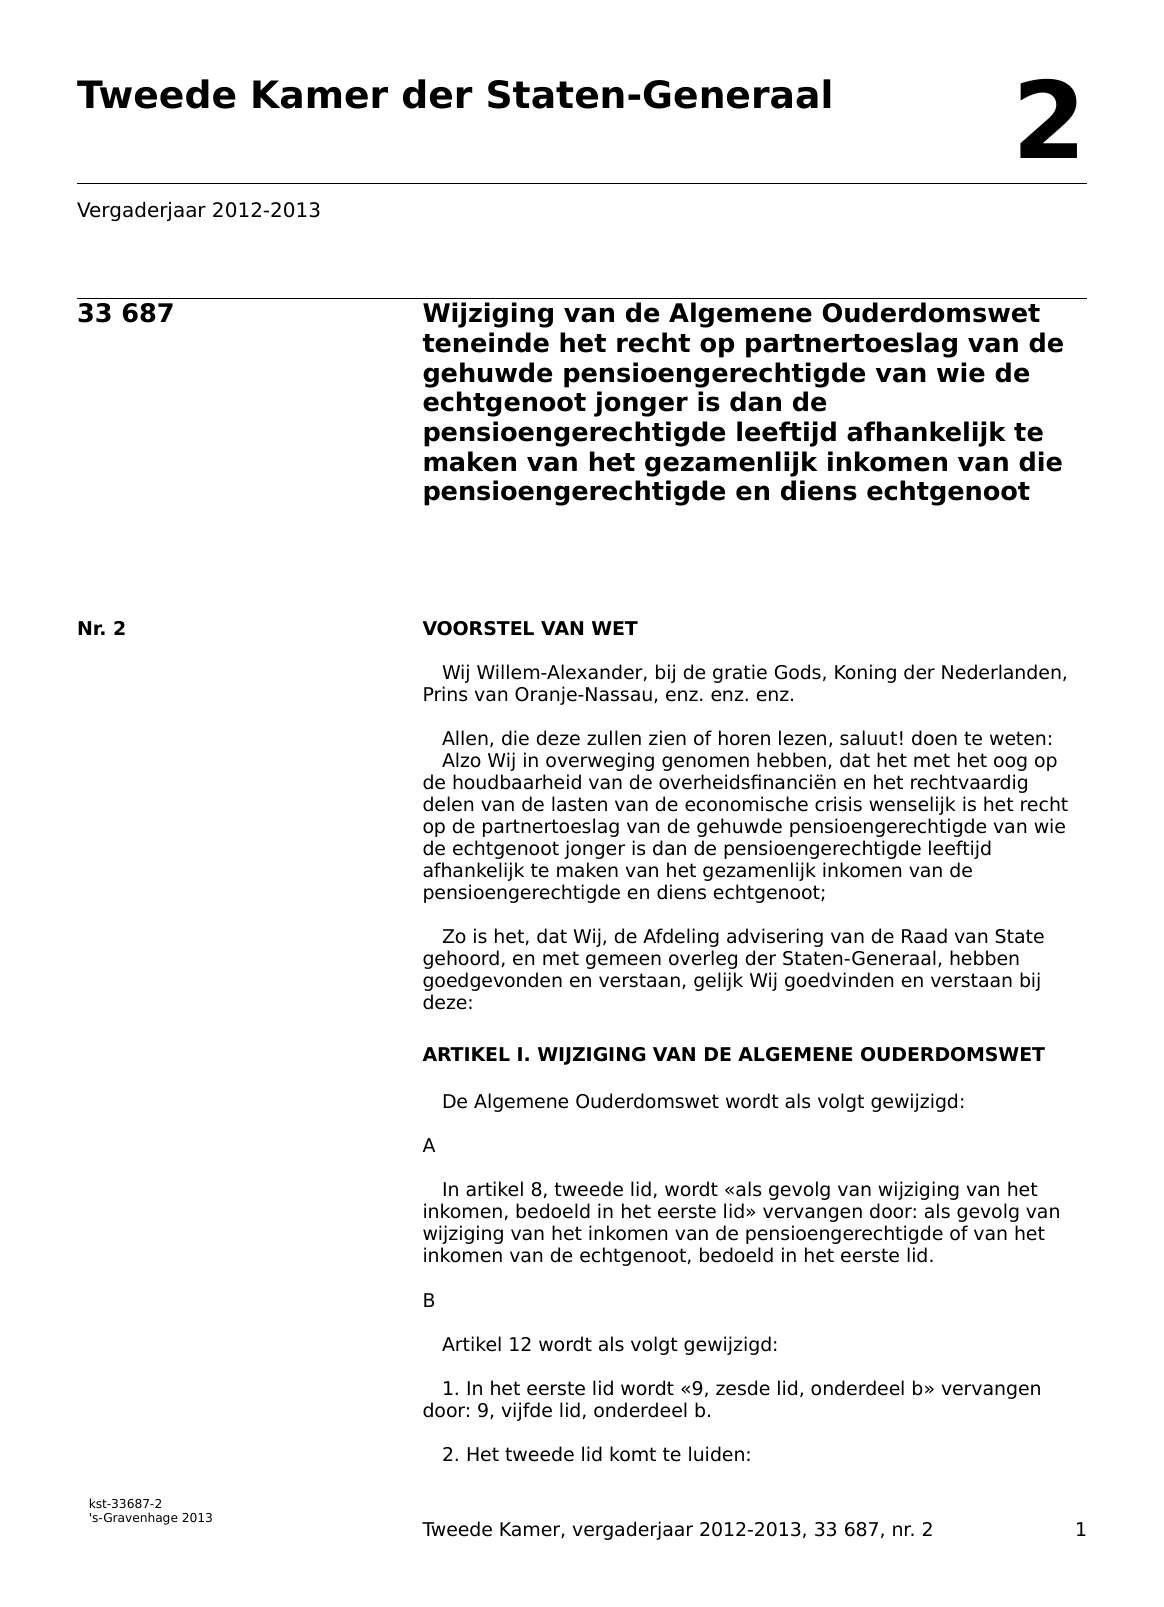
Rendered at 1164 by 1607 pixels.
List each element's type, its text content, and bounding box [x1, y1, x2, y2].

table_header Tweede Kamer der Staten-Generaal [77, 59, 886, 183]
text A [422, 1135, 1087, 1157]
text B [422, 1289, 1087, 1311]
text 's-Gravenhage 2013 [88, 1511, 323, 1525]
text 1. In het eerste lid wordt «9, zesde lid, onderdeel b» vervangen door: 9, vijfde lid, onderdeel b. [422, 1378, 1087, 1422]
text Alzo Wij in overweging genomen hebben, dat het met het oog op de houdbaarheid van de overheidsfinanciën en het rechtvaardig delen van de lasten van de economische crisis wenselijk is het recht op de partnertoeslag van de gehuwde pensioengerechtigde van wie de echtgenoot jonger is dan de pensioengerechtigde leeftijd afhankelijk te maken van het gezamenlijk inkomen van de pensioengerechtigde en diens echtgenoot; [422, 750, 1087, 904]
subtitle ARTIKEL I. WIJZIGING VAN DE ALGEMENE OUDERDOMSWET [422, 1044, 1087, 1066]
subtitle Nr. 2 VOORSTEL VAN WET [77, 618, 1087, 640]
text De Algemene Ouderdomswet wordt als volgt gewijzigd: [422, 1091, 1087, 1113]
text In artikel 8, tweede lid, wordt «als gevolg van wijziging van het inkomen, bedoeld in het eerste lid» vervangen door: als gevolg van wijziging van het inkomen van de pensioengerechtigde of van het inkomen van de echtgenoot, bedoeld in het eerste lid. [422, 1179, 1087, 1267]
table_header 2 [886, 59, 1087, 183]
text Wij Willem-Alexander, bij de gratie Gods, Koning der Nederlanden, Prins van Oranje-Nassau, enz. enz. enz. [422, 662, 1087, 706]
text kst-33687-2 [88, 1497, 323, 1511]
text Allen, die deze zullen zien of horen lezen, saluut! doen te weten: [422, 728, 1087, 750]
text 2. Het tweede lid komt te luiden: [422, 1444, 1087, 1466]
text Artikel 12 wordt als volgt gewijzigd: [422, 1334, 1087, 1356]
text Zo is het, dat Wij, de Afdeling advisering van de Raad van State gehoord, en met gemeen overleg der Staten-Generaal, hebben goedgevonden en verstaan, gelijk Wij goedvinden en verstaan bij deze: [422, 926, 1087, 1014]
subtitle 33 687 Wijziging van de Algemene Ouderdomswet teneinde het recht op partnertoeslag van de gehuwde pensioengerechtigde van wie de echtgenoot jonger is dan de pensioengerechtigde leeftijd afhankelijk te maken van het gezamenlijk inkomen van die pensioengerechtigde en diens echtgenoot [77, 299, 1087, 507]
table_cell Vergaderjaar 2012-2013 [77, 184, 1087, 298]
